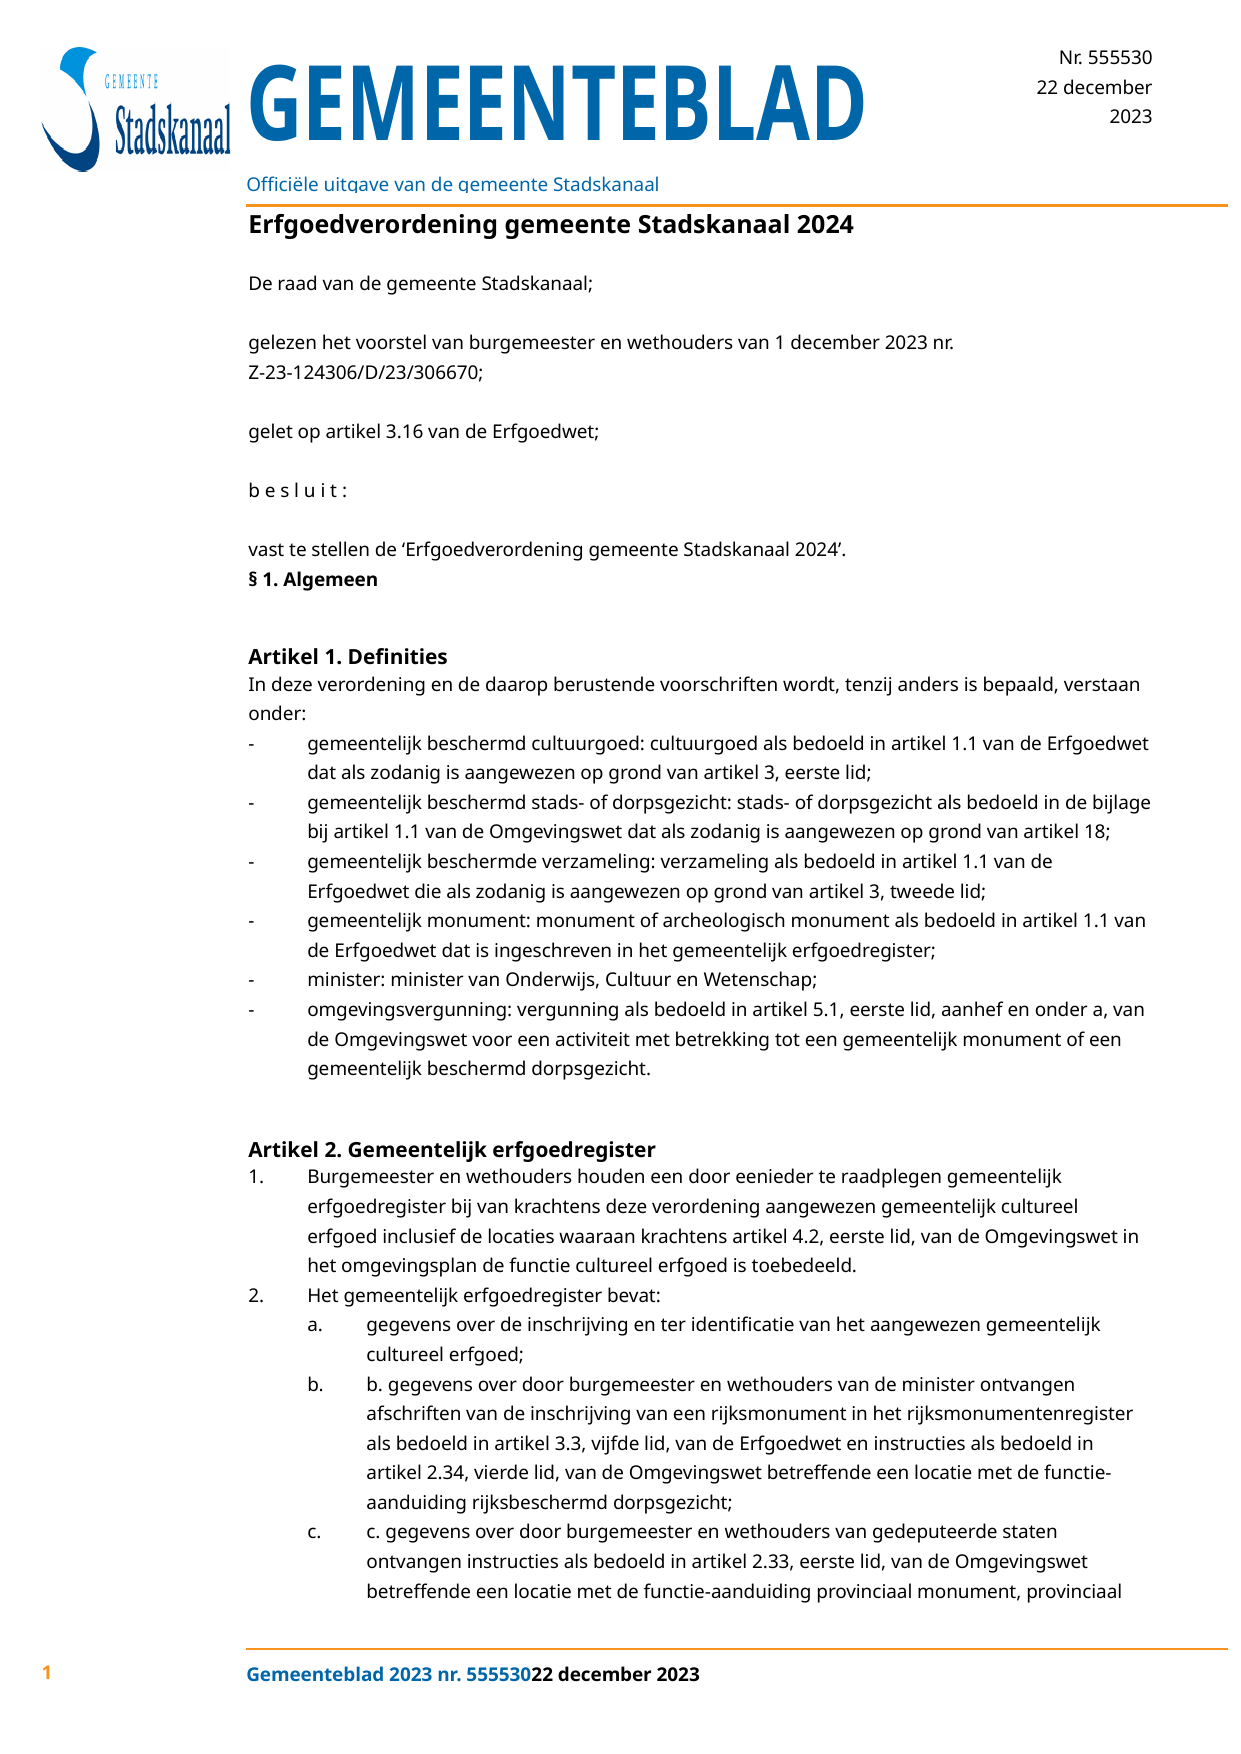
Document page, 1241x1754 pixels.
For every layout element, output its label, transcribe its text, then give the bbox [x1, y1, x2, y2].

text De raad van de gemeente Stadskanaal; [248, 270, 1152, 296]
text b e s l u i t : [248, 477, 1152, 503]
list c. gegevens over door burgemeester en wethouders van gedeputeerde staten ontvangen instructies als bedoeld in artikel 2.33, eerste lid, van de Omgevingswet betreffende een locatie met de functie-aanduiding provinciaal monument, provinciaal [307, 1519, 1152, 1604]
text gelezen het voorstel van burgemeester en wethouders van 1 december 2023 nr. Z-23-124306/D/23/306670; [248, 329, 1152, 385]
text Artikel 1. Definities [248, 642, 1152, 671]
list omgevingsvergunning: vergunning als bedoeld in artikel 5.1, eerste lid, aanhef en onder a, van de Omgevingswet voor een activiteit met betrekking tot een gemeentelijk monument of een gemeentelijk beschermd dorpsgezicht. [248, 996, 1152, 1081]
list Burgemeester en wethouders houden een door eenieder te raadplegen gemeentelijk erfgoedregister bij van krachtens deze verordening aangewezen gemeentelijk cultureel erfgoed inclusief de locaties waaraan krachtens artikel 4.2, eerste lid, van de Omgevingswet in het omgevingsplan de functie cultureel erfgoed is toebedeeld. [248, 1164, 1152, 1278]
list Het gemeentelijk erfgoedregister bevat: [248, 1282, 1152, 1308]
text § 1. Algemeen [248, 566, 1152, 592]
text In deze verordening en de daarop berustende voorschriften wordt, tenzij anders is bepaald, verstaan [248, 671, 1152, 696]
text vast te stellen de ‘Erfgoedverordening gemeente Stadskanaal 2024’. [248, 537, 1152, 562]
list gemeentelijk beschermd stads- of dorpsgezicht: stads- of dorpsgezicht als bedoeld in de bijlage bij artikel 1.1 van de Omgevingswet dat als zodanig is aangewezen op grond van artikel 18; [248, 789, 1152, 844]
picture [41, 47, 231, 172]
list gegevens over de inschrijving en ter identificatie van het aangewezen gemeentelijk cultureel erfgoed; [307, 1312, 1152, 1367]
text Artikel 2. Gemeentelijk erfgoedregister [248, 1135, 1152, 1164]
list gemeentelijk monument: monument of archeologisch monument als bedoeld in artikel 1.1 van de Erfgoedwet dat is ingeschreven in het gemeentelijk erfgoedregister; [248, 907, 1152, 963]
list gemeentelijk beschermde verzameling: verzameling als bedoeld in artikel 1.1 van de Erfgoedwet die als zodanig is aangewezen op grond van artikel 3, tweede lid; [248, 848, 1152, 903]
text onder: [248, 700, 1152, 726]
text Erfgoedverordening gemeente Stadskanaal 2024 [248, 207, 1152, 241]
list gemeentelijk beschermd cultuurgoed: cultuurgoed als bedoeld in artikel 1.1 van de Erfgoedwet dat als zodanig is aangewezen op grond van artikel 3, eerste lid; [248, 730, 1152, 785]
text gelet op artikel 3.16 van de Erfgoedwet; [248, 418, 1152, 444]
list b. gegevens over door burgemeester en wethouders van de minister ontvangen afschriften van de inschrijving van een rijksmonument in het rijksmonumentenregister als bedoeld in artikel 3.3, vijfde lid, van de Erfgoedwet en instructies als bedoeld in artikel 2.34, vierde lid, van de Omgevingswet betreffende een locatie met de functie-aanduiding rijksbeschermd dorpsgezicht; [307, 1371, 1152, 1515]
list minister: minister van Onderwijs, Cultuur en Wetenschap; [248, 967, 1152, 992]
